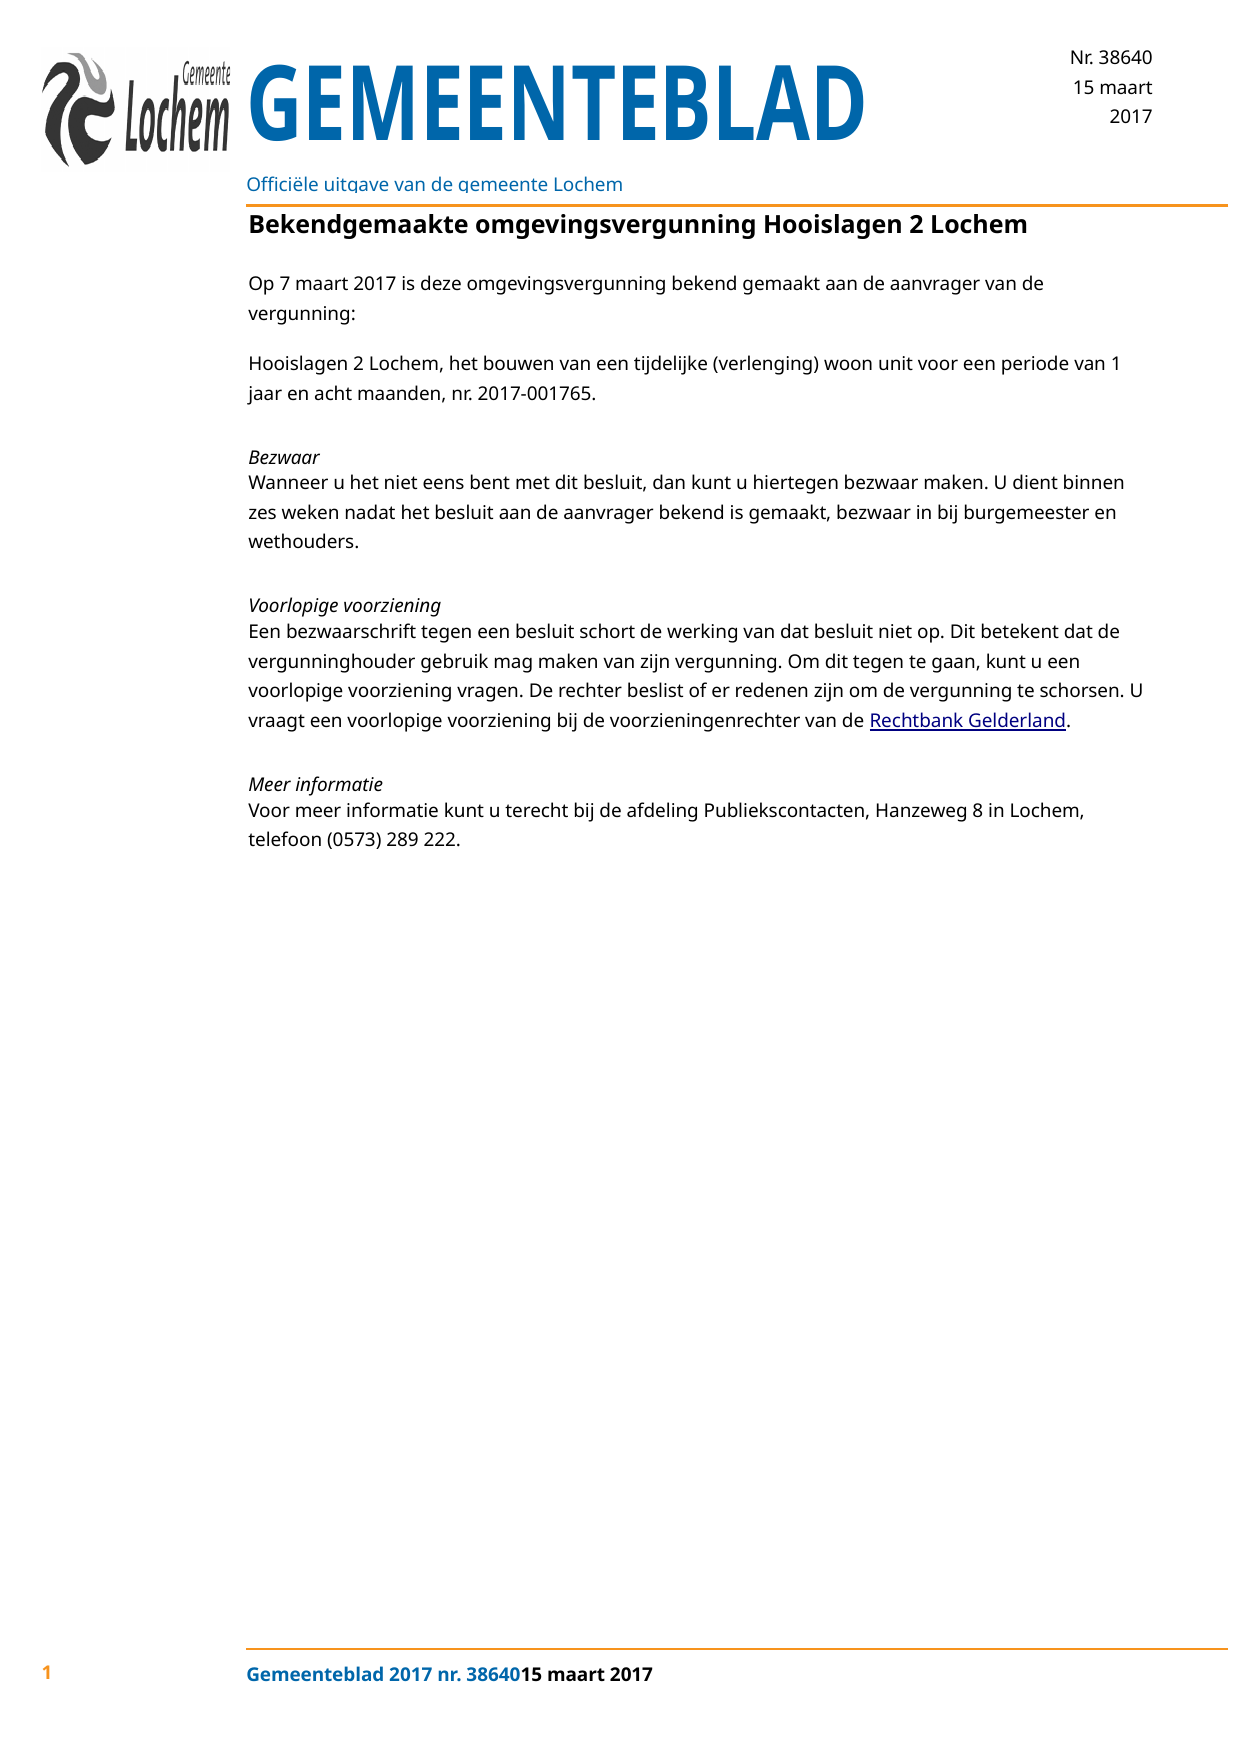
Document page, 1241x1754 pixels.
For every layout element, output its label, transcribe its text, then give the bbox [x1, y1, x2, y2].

text Wanneer u het niet eens bent met dit besluit, dan kunt u hiertegen bezwaar maken. U dient binnen zes weken nadat het besluit aan de aanvrager bekend is gemaakt, bezwaar in bij burgemeester en wethouders. [248, 469, 1152, 554]
text Meer informatie [248, 771, 1152, 797]
picture [41, 47, 231, 172]
text Voorlopige voorziening [248, 593, 1152, 618]
text Hooislagen 2 Lochem, het bouwen van een tijdelijke (verlenging) woon unit voor een periode van 1 jaar en acht maanden, nr. 2017-001765. [248, 350, 1152, 406]
text Bezwaar [248, 444, 1152, 469]
text Bekendgemaakte omgevingsvergunning Hooislagen 2 Lochem [248, 207, 1152, 241]
text Een bezwaarschrift tegen een besluit schort de werking van dat besluit niet op. Dit betekent dat de vergunninghouder gebruik mag maken van zijn vergunning. Om dit tegen te gaan, kunt u een voorlopige voorziening vragen. De rechter beslist of er redenen zijn om de vergunning te schorsen. U vraagt een voorlopige voorziening bij de voorzieningenrechter van de Rechtbank Gelderland. [248, 618, 1152, 733]
text Voor meer informatie kunt u terecht bij de afdeling Publiekscontacten, Hanzeweg 8 in Lochem, telefoon (0573) 289 222. [248, 797, 1152, 852]
text Op 7 maart 2017 is deze omgevingsvergunning bekend gemaakt aan de aanvrager van de vergunning: [248, 270, 1152, 326]
